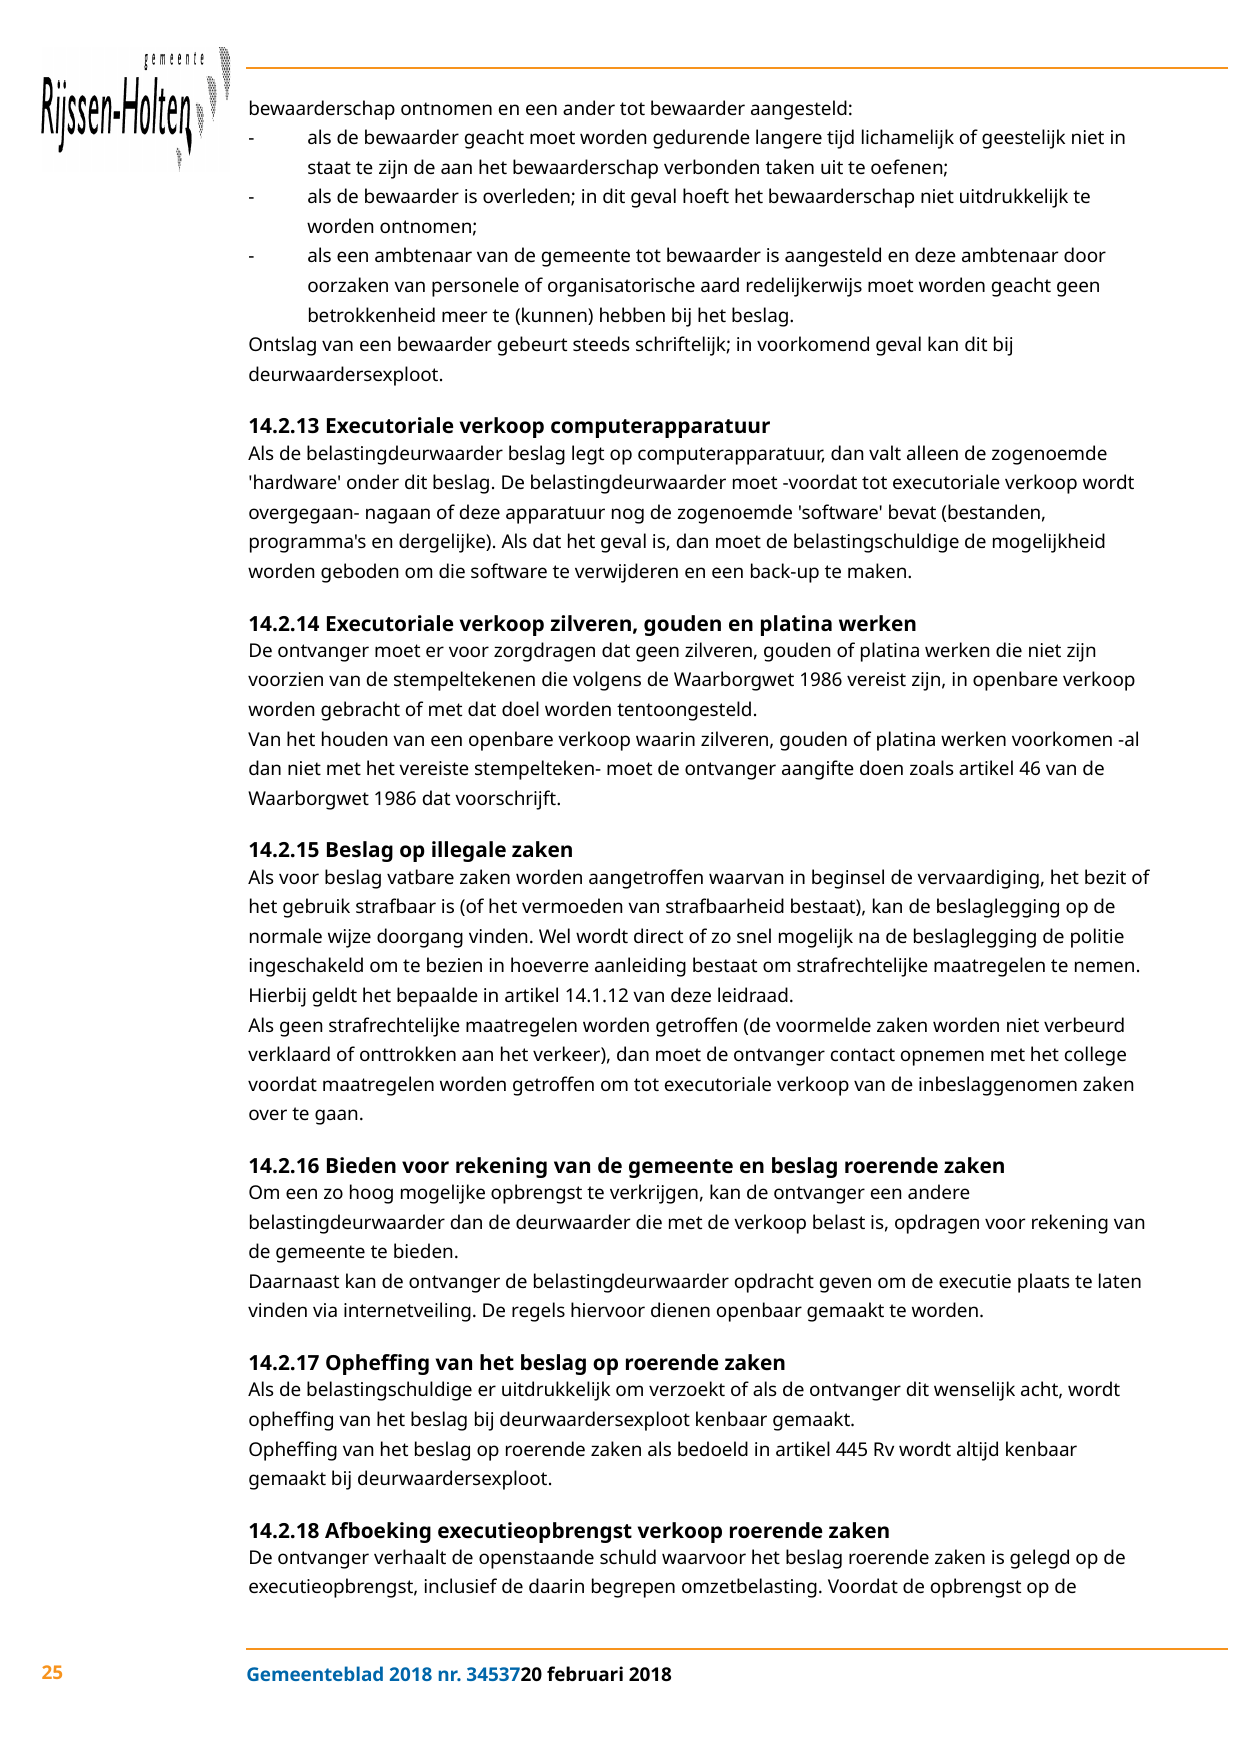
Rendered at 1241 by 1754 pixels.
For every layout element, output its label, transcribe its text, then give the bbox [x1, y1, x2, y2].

text Van het houden van een openbare verkoop waarin zilveren, gouden of platina werken voorkomen -al dan niet met het vereiste stempelteken- moet de ontvanger aangifte doen zoals artikel 46 van de Waarborgwet 1986 dat voorschrijft. [248, 726, 1152, 811]
text Als de belastingschuldige er uitdrukkelijk om verzoekt of als de ontvanger dit wenselijk acht, wordt opheffing van het beslag bij deurwaardersexploot kenbaar gemaakt. [248, 1377, 1152, 1432]
text Opheffing van het beslag op roerende zaken als bedoeld in artikel 445 Rv wordt altijd kenbaar gemaakt bij deurwaardersexploot. [248, 1436, 1152, 1491]
list als de bewaarder geacht moet worden gedurende langere tijd lichamelijk of geestelijk niet in staat te zijn de aan het bewaarderschap verbonden taken uit te oefenen; [248, 124, 1152, 180]
text bewaarderschap ontnomen en een ander tot bewaarder aangesteld: [248, 95, 1152, 121]
list als een ambtenaar van de gemeente tot bewaarder is aangesteld en deze ambtenaar door oorzaken van personele of organisatorische aard redelijkerwijs moet worden geacht geen betrokkenheid meer te (kunnen) hebben bij het beslag. [248, 243, 1152, 328]
text 14.2.18 Afboeking executieopbrengst verkoop roerende zaken [248, 1516, 1152, 1544]
text Als de belastingdeurwaarder beslag legt op computerapparatuur, dan valt alleen de zogenoemde 'hardware' onder dit beslag. De belastingdeurwaarder moet -voordat tot executoriale verkoop wordt overgegaan- nagaan of deze apparatuur nog de zogenoemde 'software' bevat (bestanden, programma's en dergelijke). Als dat het geval is, dan moet de belastingschuldige de mogelijkheid worden geboden om die software te verwijderen en een back-up te maken. [248, 440, 1152, 584]
text 14.2.13 Executoriale verkoop computerapparatuur [248, 411, 1152, 440]
text 14.2.16 Bieden voor rekening van de gemeente en beslag roerende zaken [248, 1151, 1152, 1179]
text De ontvanger verhaalt de openstaande schuld waarvoor het beslag roerende zaken is gelegd op de executieopbrengst, inclusief de daarin begrepen omzetbelasting. Voordat de opbrengst op de [248, 1544, 1152, 1599]
list als de bewaarder is overleden; in dit geval hoeft het bewaarderschap niet uitdrukkelijk te worden ontnomen; [248, 183, 1152, 239]
text Als voor beslag vatbare zaken worden aangetroffen waarvan in beginsel de vervaardiging, het bezit of het gebruik strafbaar is (of het vermoeden van strafbaarheid bestaat), kan de beslaglegging op de normale wijze doorgang vinden. Wel wordt direct of zo snel mogelijk na de beslaglegging de politie ingeschakeld om te bezien in hoeverre aanleiding bestaat om strafrechtelijke maatregelen te nemen. Hierbij geldt het bepaalde in artikel 14.1.12 van deze leidraad. [248, 864, 1152, 1008]
text Daarnaast kan de ontvanger de belastingdeurwaarder opdracht geven om de executie plaats te laten vinden via internetveiling. De regels hiervoor dienen openbaar gemaakt te worden. [248, 1268, 1152, 1323]
text Ontslag van een bewaarder gebeurt steeds schriftelijk; in voorkomend geval kan dit bij deurwaardersexploot. [248, 331, 1152, 387]
text 14.2.17 Opheffing van het beslag op roerende zaken [248, 1348, 1152, 1377]
text Als geen strafrechtelijke maatregelen worden getroffen (de voormelde zaken worden niet verbeurd verklaard of onttrokken aan het verkeer), dan moet de ontvanger contact opnemen met het college voordat maatregelen worden getroffen om tot executoriale verkoop van de inbeslaggenomen zaken over te gaan. [248, 1012, 1152, 1126]
text 14.2.14 Executoriale verkoop zilveren, gouden en platina werken [248, 609, 1152, 637]
picture [41, 47, 231, 172]
text De ontvanger moet er voor zorgdragen dat geen zilveren, gouden of platina werken die niet zijn voorzien van de stempeltekenen die volgens de Waarborgwet 1986 vereist zijn, in openbare verkoop worden gebracht of met dat doel worden tentoongesteld. [248, 637, 1152, 722]
text Om een zo hoog mogelijke opbrengst te verkrijgen, kan de ontvanger een andere belastingdeurwaarder dan de deurwaarder die met de verkoop belast is, opdragen voor rekening van de gemeente te bieden. [248, 1179, 1152, 1264]
text 14.2.15 Beslag op illegale zaken [248, 835, 1152, 864]
